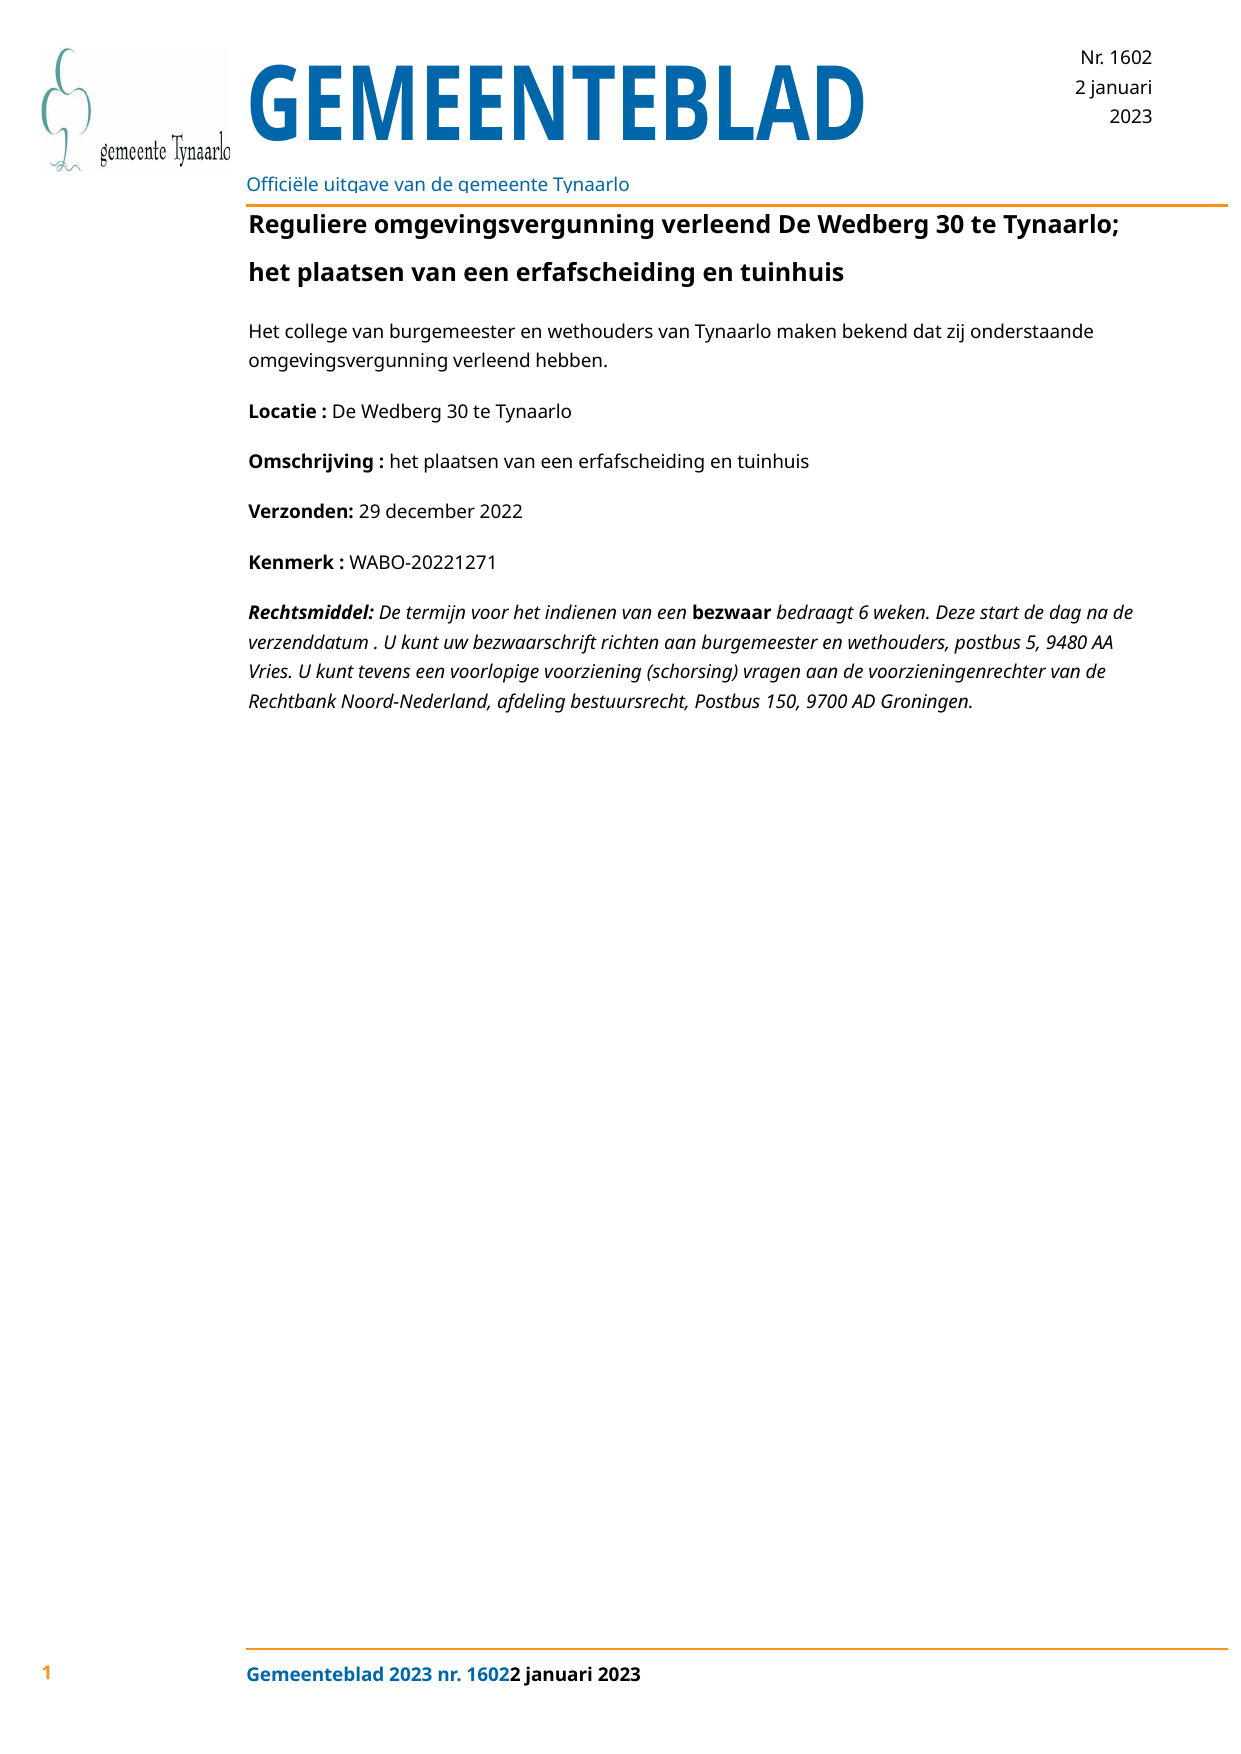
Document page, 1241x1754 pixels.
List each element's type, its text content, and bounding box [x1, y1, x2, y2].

text Rechtsmiddel: De termijn voor het indienen van een bezwaar bedraagt 6 weken. Deze start de dag na de verzenddatum . U kunt uw bezwaarschrift richten aan burgemeester en wethouders, postbus 5, 9480 AA Vries. U kunt tevens een voorlopige voorziening (schorsing) vragen aan de voorzieningenrechter van de Rechtbank Noord-Nederland, afdeling bestuursrecht, Postbus 150, 9700 AD Groningen. [248, 599, 1152, 714]
text Reguliere omgevingsvergunning verleend De Wedberg 30 te Tynaarlo; het plaatsen van een erfafscheiding en tuinhuis [248, 207, 1152, 288]
picture [41, 47, 231, 172]
text Het college van burgemeester en wethouders van Tynaarlo maken bekend dat zij onderstaande omgevingsvergunning verleend hebben. [248, 318, 1152, 373]
text Verzonden: 29 december 2022 [248, 499, 1152, 524]
text Omschrijving : het plaatsen van een erfafscheiding en tuinhuis [248, 448, 1152, 474]
text Locatie : De Wedberg 30 te Tynaarlo [248, 398, 1152, 424]
text Kenmerk : WABO-20221271 [248, 549, 1152, 575]
